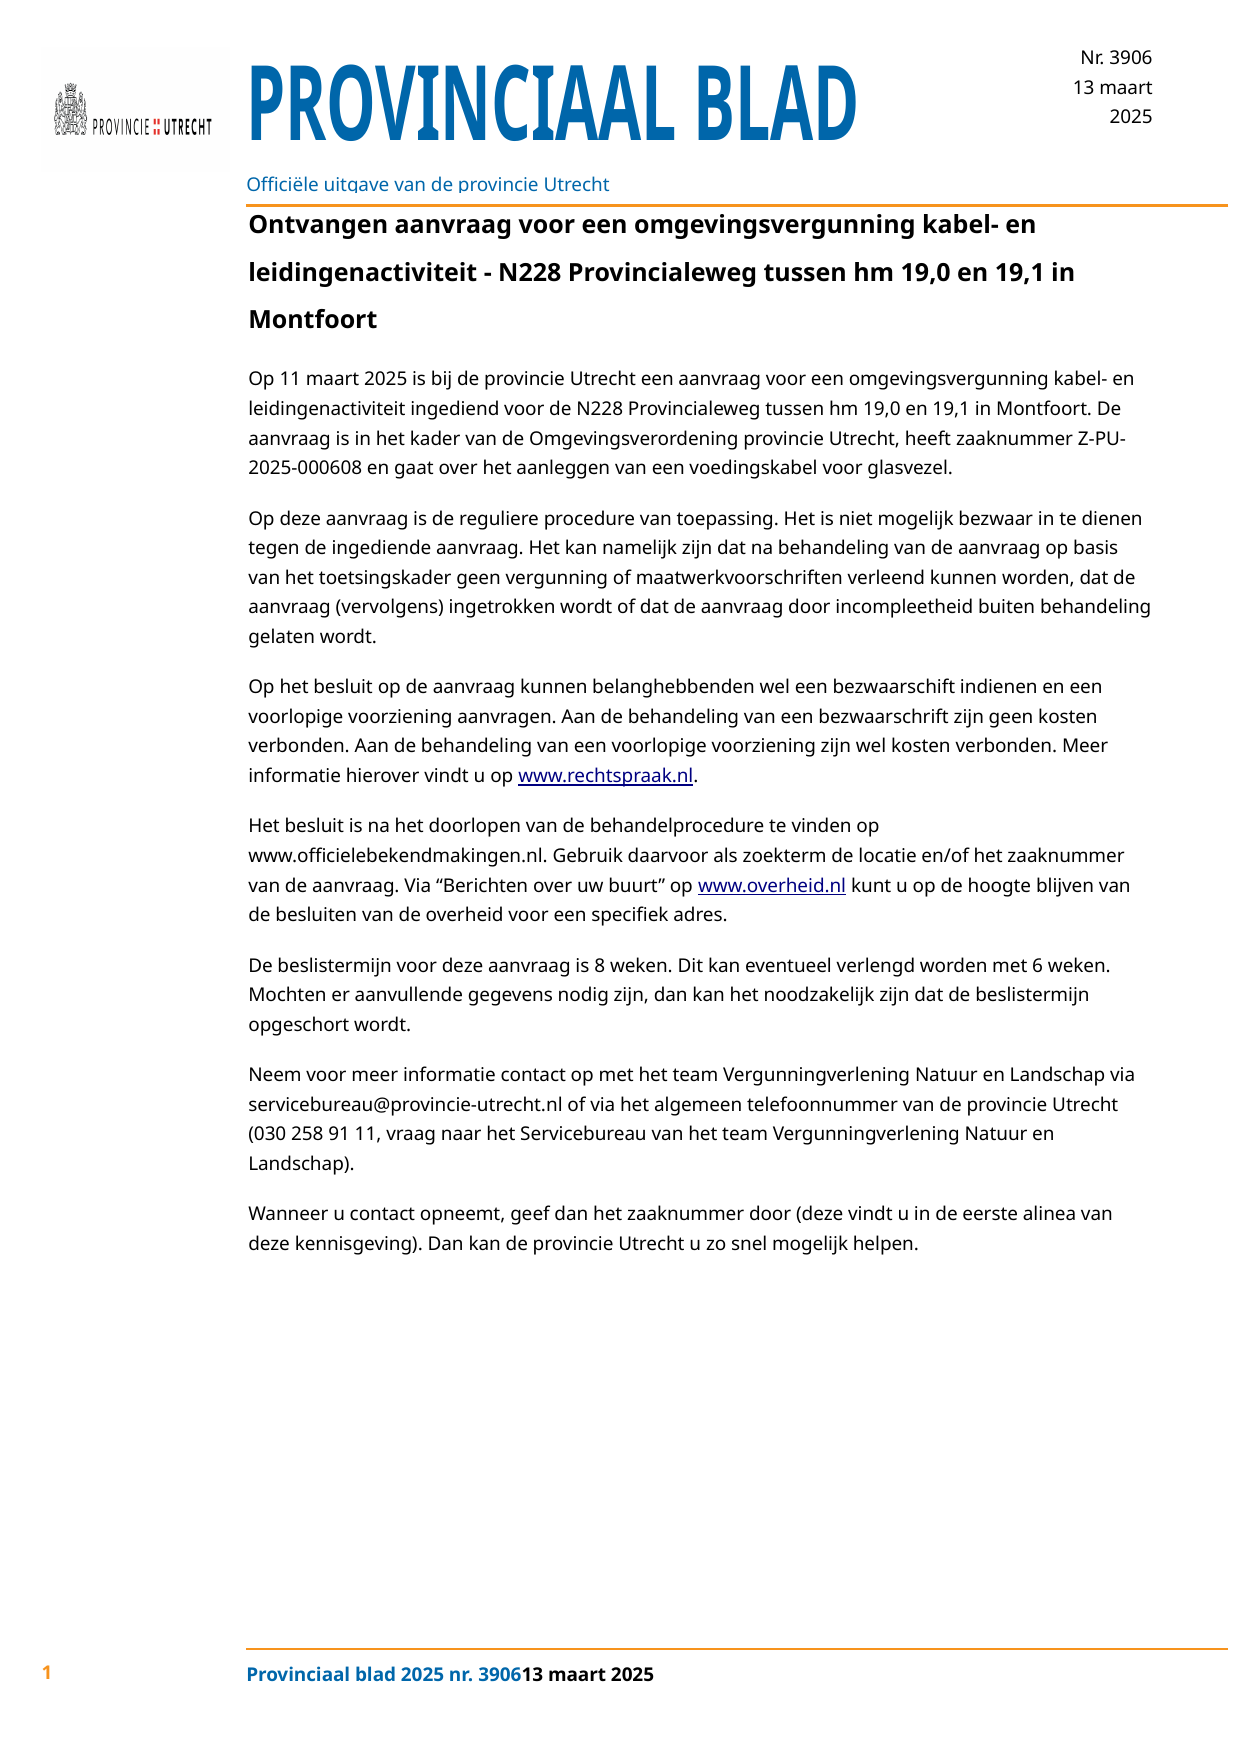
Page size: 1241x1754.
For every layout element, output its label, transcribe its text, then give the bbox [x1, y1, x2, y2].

text Op deze aanvraag is de reguliere procedure van toepassing. Het is niet mogelijk bezwaar in te dienen tegen de ingediende aanvraag. Het kan namelijk zijn dat na behandeling van de aanvraag op basis van het toetsingskader geen vergunning of maatwerkvoorschriften verleend kunnen worden, dat de aanvraag (vervolgens) ingetrokken wordt of dat de aanvraag door incompleetheid buiten behandeling gelaten wordt. [248, 505, 1152, 649]
text Het besluit is na het doorlopen van de behandelprocedure te vinden op www.officielebekendmakingen.nl. Gebruik daarvoor als zoekterm de locatie en/of het zaaknummer van de aanvraag. Via “Berichten over uw buurt” op www.overheid.nl kunt u op de hoogte blijven van de besluiten van de overheid voor een specifiek adres. [248, 813, 1152, 927]
text Neem voor meer informatie contact op met het team Vergunningverlening Natuur en Landschap via servicebureau@provincie-utrecht.nl of via het algemeen telefoonnummer van de provincie Utrecht (030 258 91 11, vraag naar het Servicebureau van het team Vergunningverlening Natuur en Landschap). [248, 1061, 1152, 1176]
text Wanneer u contact opneemt, geef dan het zaaknummer door (deze vindt u in de eerste alinea van deze kennisgeving). Dan kan de provincie Utrecht u zo snel mogelijk helpen. [248, 1201, 1152, 1256]
picture [41, 47, 231, 172]
text Op 11 maart 2025 is bij de provincie Utrecht een aanvraag voor een omgevingsvergunning kabel- en leidingenactiviteit ingediend voor de N228 Provincialeweg tussen hm 19,0 en 19,1 in Montfoort. De aanvraag is in het kader van de Omgevingsverordening provincie Utrecht, heeft zaaknummer Z-PU-2025-000608 en gaat over het aanleggen van een voedingskabel voor glasvezel. [248, 366, 1152, 480]
text Op het besluit op de aanvraag kunnen belanghebbenden wel een bezwaarschift indienen en een voorlopige voorziening aanvragen. Aan de behandeling van een bezwaarschrift zijn geen kosten verbonden. Aan de behandeling van een voorlopige voorziening zijn wel kosten verbonden. Meer informatie hierover vindt u op www.rechtspraak.nl. [248, 673, 1152, 788]
text Ontvangen aanvraag voor een omgevingsvergunning kabel- en leidingenactiviteit - N228 Provincialeweg tussen hm 19,0 en 19,1 in Montfoort [248, 207, 1152, 336]
text De beslistermijn voor deze aanvraag is 8 weken. Dit kan eventueel verlengd worden met 6 weken. Mochten er aanvullende gegevens nodig zijn, dan kan het noodzakelijk zijn dat de beslistermijn opgeschort wordt. [248, 952, 1152, 1037]
